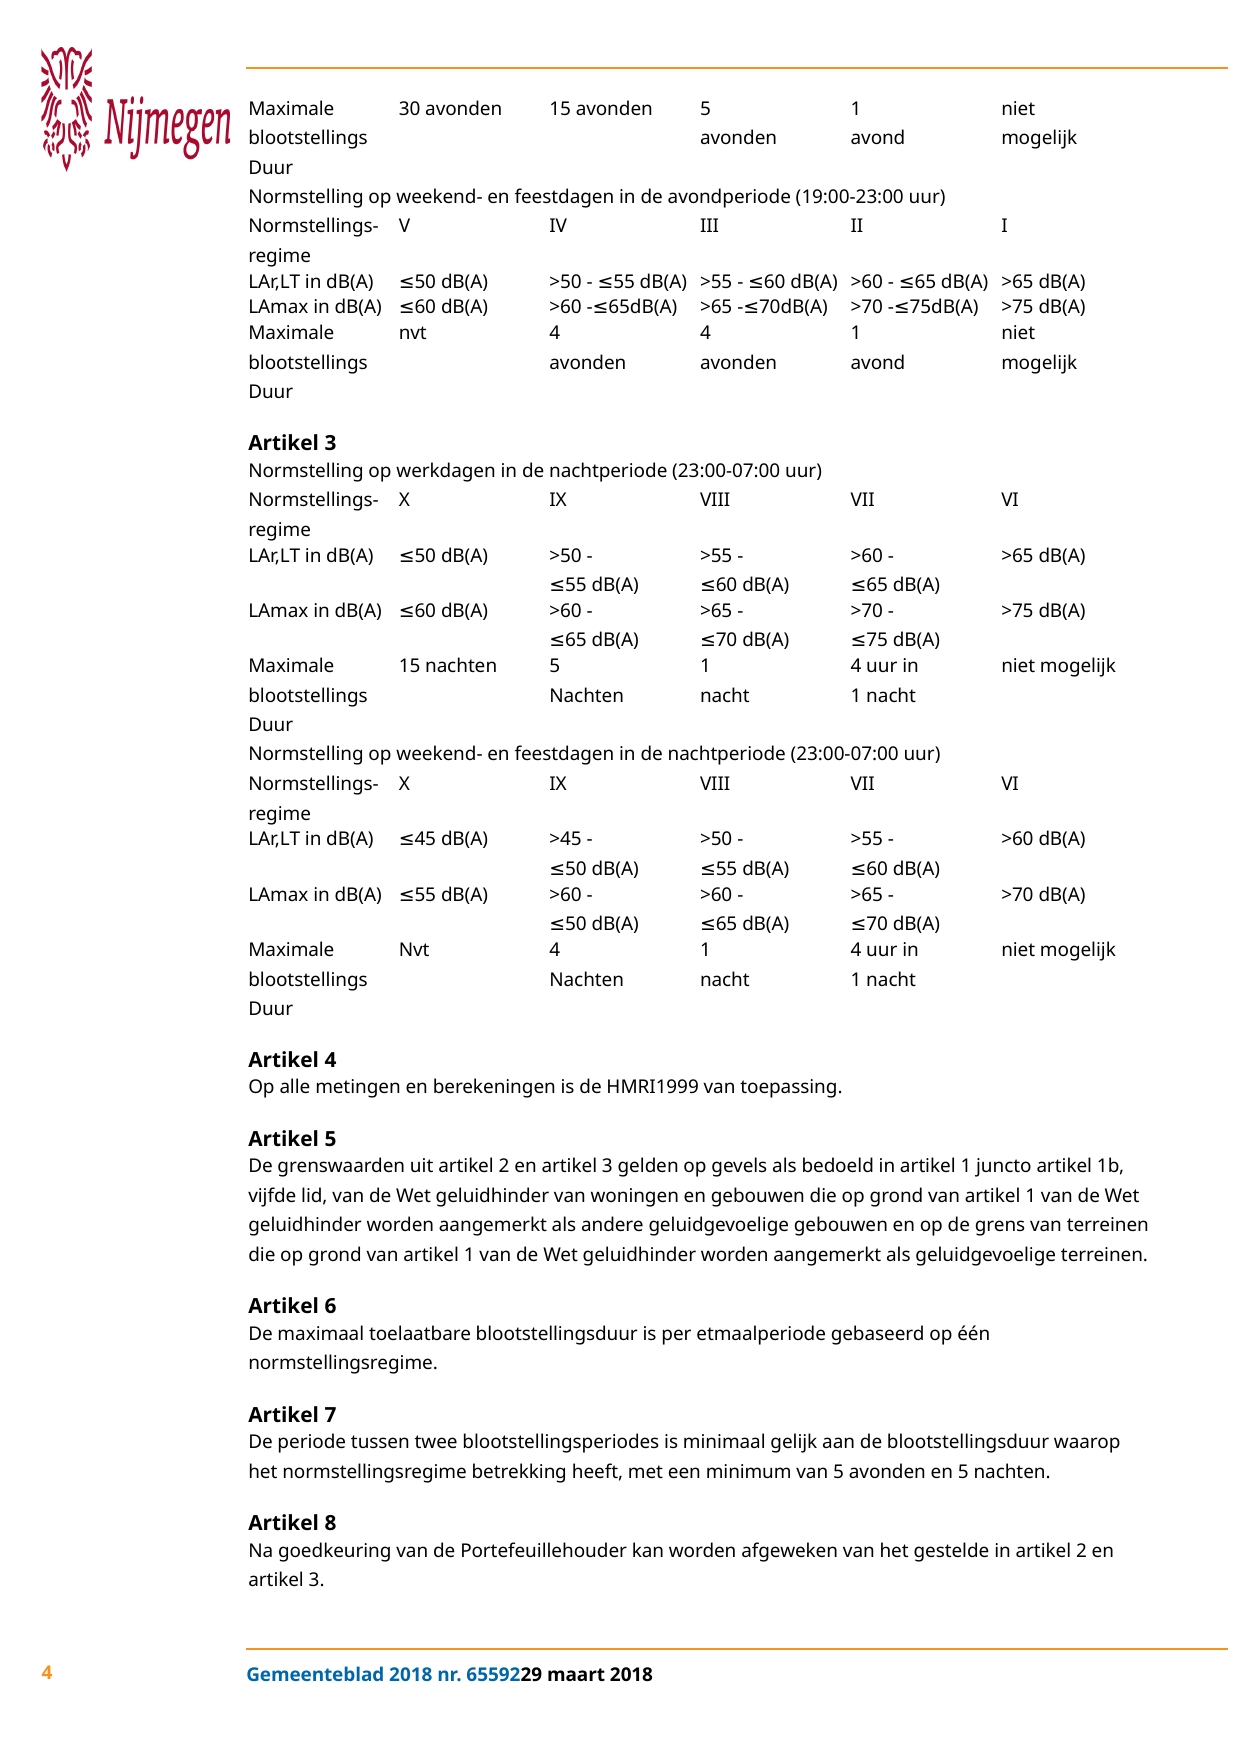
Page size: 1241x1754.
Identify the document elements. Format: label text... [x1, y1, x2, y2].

table_cell LAr,LT in dB(A) [248, 826, 398, 881]
table_cell ≤60 dB(A) [399, 294, 549, 319]
table_cell >65 -≤70dB(A) [700, 294, 850, 319]
text De periode tussen twee blootstellingsperiodes is minimaal gelijk aan de blootstellingsduur waarop het normstellingsregime betrekking heeft, met een minimum van 5 avonden en 5 nachten. [248, 1428, 1152, 1484]
table_cell >60 - ≤50 dB(A) [549, 881, 700, 936]
table_cell 1 avond [850, 95, 1001, 180]
table_cell 5 avonden [700, 95, 850, 180]
table_cell ≤45 dB(A) [399, 826, 549, 881]
table_header IV [549, 213, 700, 268]
table_header Normstellings-regime [248, 213, 398, 268]
table_cell >70 - ≤75 dB(A) [850, 597, 1001, 652]
table_cell >60 - ≤65 dB(A) [850, 542, 1001, 597]
table_cell >65 - ≤70 dB(A) [850, 881, 1001, 936]
table_cell Maximale blootstellings Duur [248, 653, 398, 737]
text De grenswaarden uit artikel 2 en artikel 3 gelden op gevels als bedoeld in artikel 1 juncto artikel 1b, vijfde lid, van de Wet geluidhinder van woningen en gebouwen die op grond van artikel 1 van de Wet geluidhinder worden aangemerkt als andere geluidgevoelige gebouwen en op de grens van terreinen die op grond van artikel 1 van de Wet geluidhinder worden aangemerkt als geluidgevoelige terreinen. [248, 1152, 1152, 1267]
table_cell >65 dB(A) [1001, 542, 1152, 597]
table_header I [1001, 213, 1152, 268]
table_cell ≤50 dB(A) [399, 542, 549, 597]
table_cell 30 avonden [399, 95, 549, 180]
table_header Normstellings-regime [248, 770, 398, 826]
table_cell >55 - ≤60 dB(A) [700, 542, 850, 597]
table_cell ≤55 dB(A) [399, 881, 549, 936]
table_cell 5 Nachten [549, 653, 700, 737]
text Artikel 4 [248, 1045, 1152, 1073]
table_cell >75 dB(A) [1001, 597, 1152, 652]
table_cell 4 uur in 1 nacht [850, 936, 1001, 1021]
table_cell >70 dB(A) [1001, 881, 1152, 936]
table_cell nvt [399, 319, 549, 404]
table_cell ≤50 dB(A) [399, 268, 549, 294]
table_cell >60 dB(A) [1001, 826, 1152, 881]
table_cell >60 -≤65dB(A) [549, 294, 700, 319]
table_header VI [1001, 486, 1152, 542]
table_header VIII [700, 486, 850, 542]
table_cell niet mogelijk [1001, 936, 1152, 1021]
table_cell LAmax in dB(A) [248, 597, 398, 652]
table_cell Nvt [399, 936, 549, 1021]
table_cell 1 nacht [700, 936, 850, 1021]
table_cell Maximale blootstellings Duur [248, 936, 398, 1021]
table_cell >55 - ≤60 dB(A) [700, 268, 850, 294]
text Artikel 3 [248, 428, 1152, 457]
table_header III [700, 213, 850, 268]
table_header X [399, 770, 549, 826]
text Normstelling op werkdagen in de nachtperiode (23:00-07:00 uur) [248, 457, 1152, 482]
table_cell niet mogelijk [1001, 95, 1152, 180]
table_cell LAmax in dB(A) [248, 294, 398, 319]
text Op alle metingen en berekeningen is de HMRI1999 van toepassing. [248, 1073, 1152, 1099]
text Artikel 8 [248, 1508, 1152, 1537]
table_cell >50 - ≤55 dB(A) [549, 268, 700, 294]
table_cell >50 - ≤55 dB(A) [700, 826, 850, 881]
table_cell >60 - ≤65 dB(A) [549, 597, 700, 652]
table_header X [399, 486, 549, 542]
table_cell 15 avonden [549, 95, 700, 180]
table_header V [399, 213, 549, 268]
table_header II [850, 213, 1001, 268]
table_header IX [549, 486, 700, 542]
table_cell 4 avonden [700, 319, 850, 404]
table_header VII [850, 486, 1001, 542]
picture [41, 47, 231, 172]
table_cell 1 nacht [700, 653, 850, 737]
table_cell LAr,LT in dB(A) [248, 268, 398, 294]
text Na goedkeuring van de Portefeuillehouder kan worden afgeweken van het gestelde in artikel 2 en artikel 3. [248, 1537, 1152, 1592]
text Artikel 7 [248, 1400, 1152, 1428]
text Artikel 5 [248, 1124, 1152, 1152]
table_header VI [1001, 770, 1152, 826]
table_cell 4 uur in 1 nacht [850, 653, 1001, 737]
table_cell 15 nachten [399, 653, 549, 737]
table_cell 4 Nachten [549, 936, 700, 1021]
table_header IX [549, 770, 700, 826]
table_cell LAr,LT in dB(A) [248, 542, 398, 597]
table_cell niet mogelijk [1001, 653, 1152, 737]
table_header VIII [700, 770, 850, 826]
table_cell >70 -≤75dB(A) [850, 294, 1001, 319]
table_cell 4 avonden [549, 319, 700, 404]
table_cell LAmax in dB(A) [248, 881, 398, 936]
table_cell Maximale blootstellings Duur [248, 95, 398, 180]
table_cell 1 avond [850, 319, 1001, 404]
table_cell >50 - ≤55 dB(A) [549, 542, 700, 597]
table_cell >75 dB(A) [1001, 294, 1152, 319]
table_cell >65 - ≤70 dB(A) [700, 597, 850, 652]
table_cell >60 - ≤65 dB(A) [850, 268, 1001, 294]
text Normstelling op weekend- en feestdagen in de nachtperiode (23:00-07:00 uur) [248, 741, 1152, 766]
text De maximaal toelaatbare blootstellingsduur is per etmaalperiode gebaseerd op één normstellingsregime. [248, 1320, 1152, 1375]
table_header VII [850, 770, 1001, 826]
table_cell >65 dB(A) [1001, 268, 1152, 294]
text Artikel 6 [248, 1292, 1152, 1320]
table_cell >45 - ≤50 dB(A) [549, 826, 700, 881]
table_cell niet mogelijk [1001, 319, 1152, 404]
text Normstelling op weekend- en feestdagen in de avondperiode (19:00-23:00 uur) [248, 183, 1152, 209]
table_cell Maximale blootstellings Duur [248, 319, 398, 404]
table_cell >55 - ≤60 dB(A) [850, 826, 1001, 881]
table_header Normstellings-regime [248, 486, 398, 542]
table_cell >60 - ≤65 dB(A) [700, 881, 850, 936]
table_cell ≤60 dB(A) [399, 597, 549, 652]
